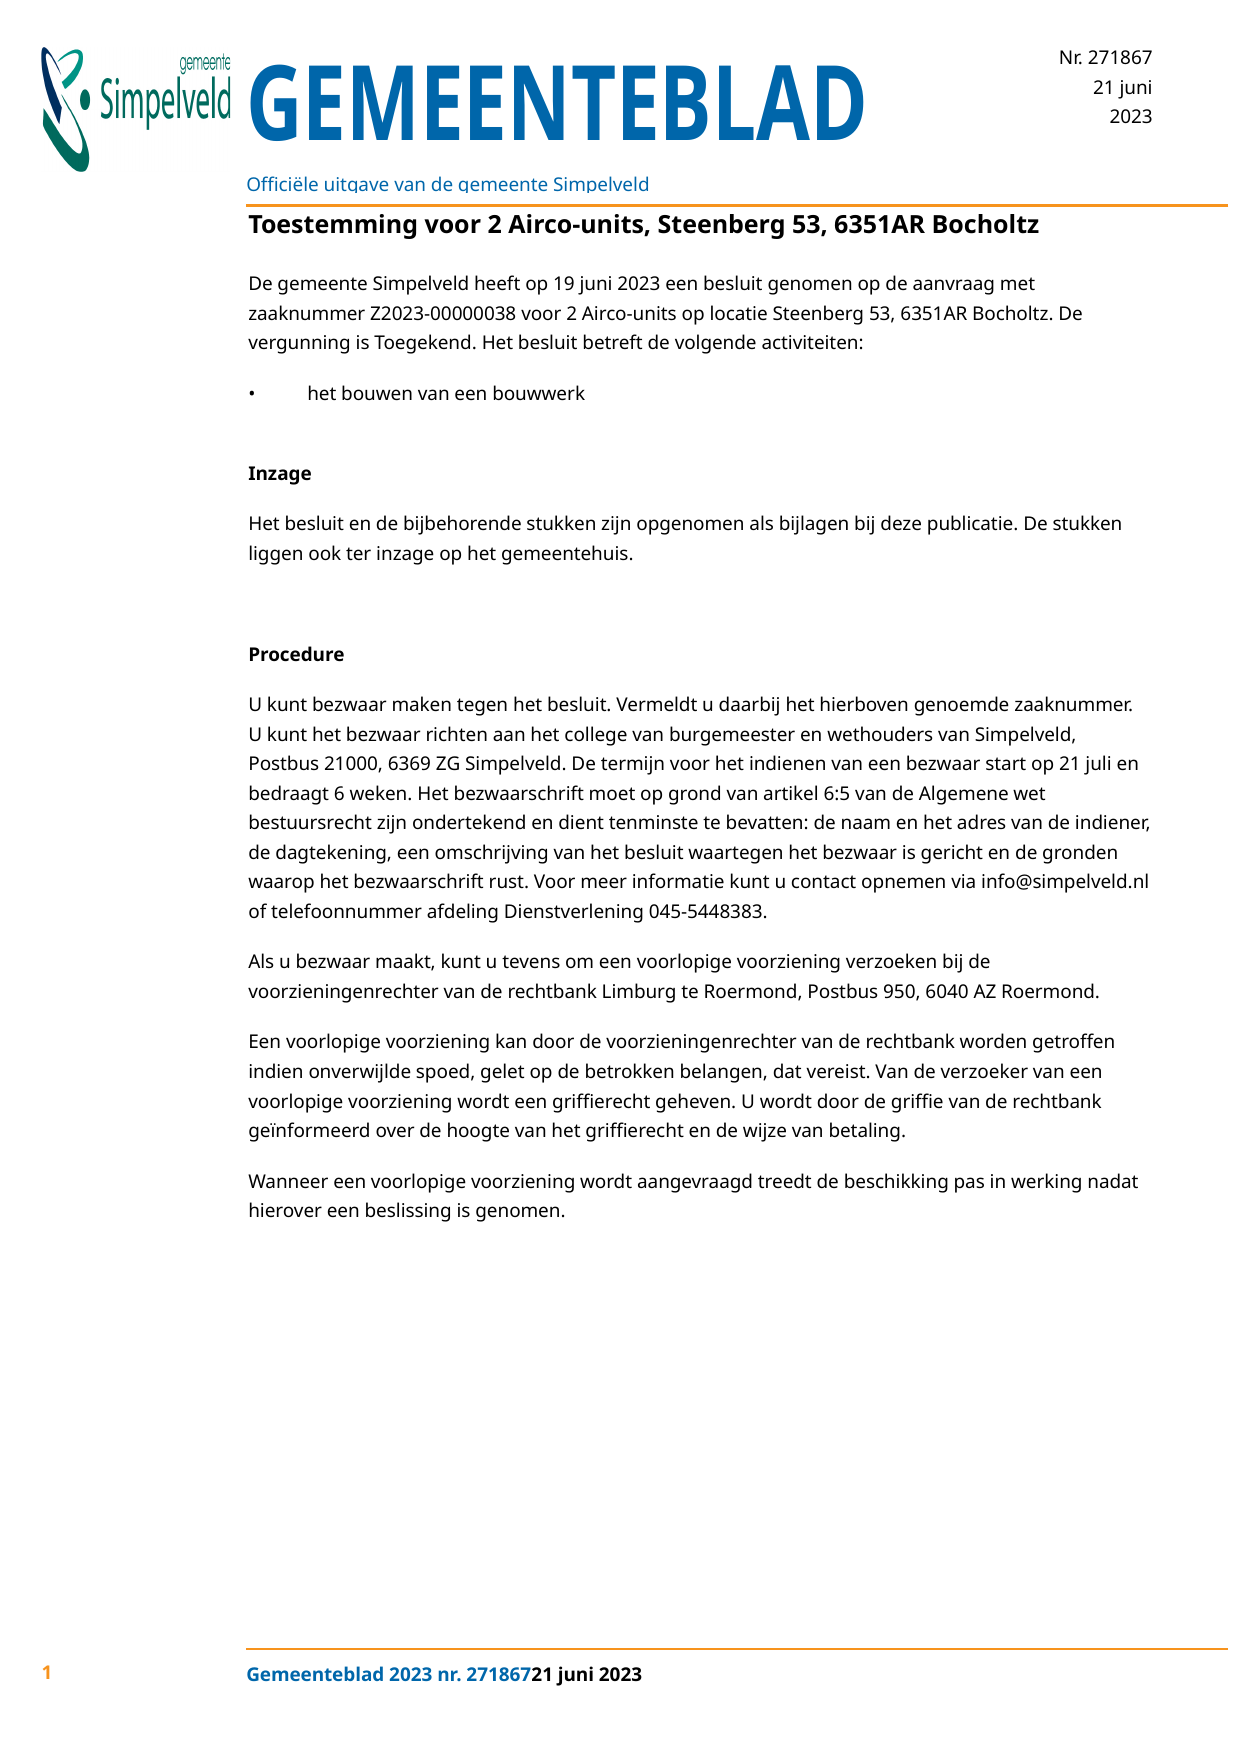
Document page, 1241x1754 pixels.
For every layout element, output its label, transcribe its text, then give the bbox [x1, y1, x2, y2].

text Een voorlopige voorziening kan door de voorzieningenrechter van de rechtbank worden getroffen indien onverwijlde spoed, gelet op de betrokken belangen, dat vereist. Van de verzoeker van een voorlopige voorziening wordt een griffierecht geheven. U wordt door de griffie van de rechtbank geïnformeerd over de hoogte van het griffierecht en de wijze van betaling. [248, 1029, 1152, 1143]
list het bouwen van een bouwwerk [248, 380, 1152, 406]
text U kunt bezwaar maken tegen het besluit. Vermeldt u daarbij het hierboven genoemde zaaknummer. U kunt het bezwaar richten aan het college van burgemeester en wethouders van Simpelveld, Postbus 21000, 6369 ZG Simpelveld. De termijn voor het indienen van een bezwaar start op 21 juli en bedraagt 6 weken. Het bezwaarschrift moet op grond van artikel 6:5 van de Algemene wet bestuursrecht zijn ondertekend en dient tenminste te bevatten: de naam en het adres van de indiener, de dagtekening, een omschrijving van het besluit waartegen het bezwaar is gericht en de gronden waarop het bezwaarschrift rust. Voor meer informatie kunt u contact opnemen via info@simpelveld.nl of telefoonnummer afdeling Dienstverlening 045-5448383. [248, 691, 1152, 924]
text Wanneer een voorlopige voorziening wordt aangevraagd treedt de beschikking pas in werking nadat hierover een beslissing is genomen. [248, 1168, 1152, 1223]
text Inzage [248, 460, 1152, 486]
text Als u bezwaar maakt, kunt u tevens om een voorlopige voorziening verzoeken bij de voorzieningenrechter van de rechtbank Limburg te Roermond, Postbus 950, 6040 AZ Roermond. [248, 949, 1152, 1004]
text De gemeente Simpelveld heeft op 19 juni 2023 een besluit genomen op de aanvraag met zaaknummer Z2023-00000038 voor 2 Airco-units op locatie Steenberg 53, 6351AR Bocholtz. De vergunning is Toegekend. Het besluit betreft de volgende activiteiten: [248, 270, 1152, 355]
picture [41, 47, 231, 172]
text Het besluit en de bijbehorende stukken zijn opgenomen als bijlagen bij deze publicatie. De stukken liggen ook ter inzage op het gemeentehuis. [248, 510, 1152, 566]
text Toestemming voor 2 Airco-units, Steenberg 53, 6351AR Bocholtz [248, 207, 1152, 241]
text Procedure [248, 641, 1152, 666]
